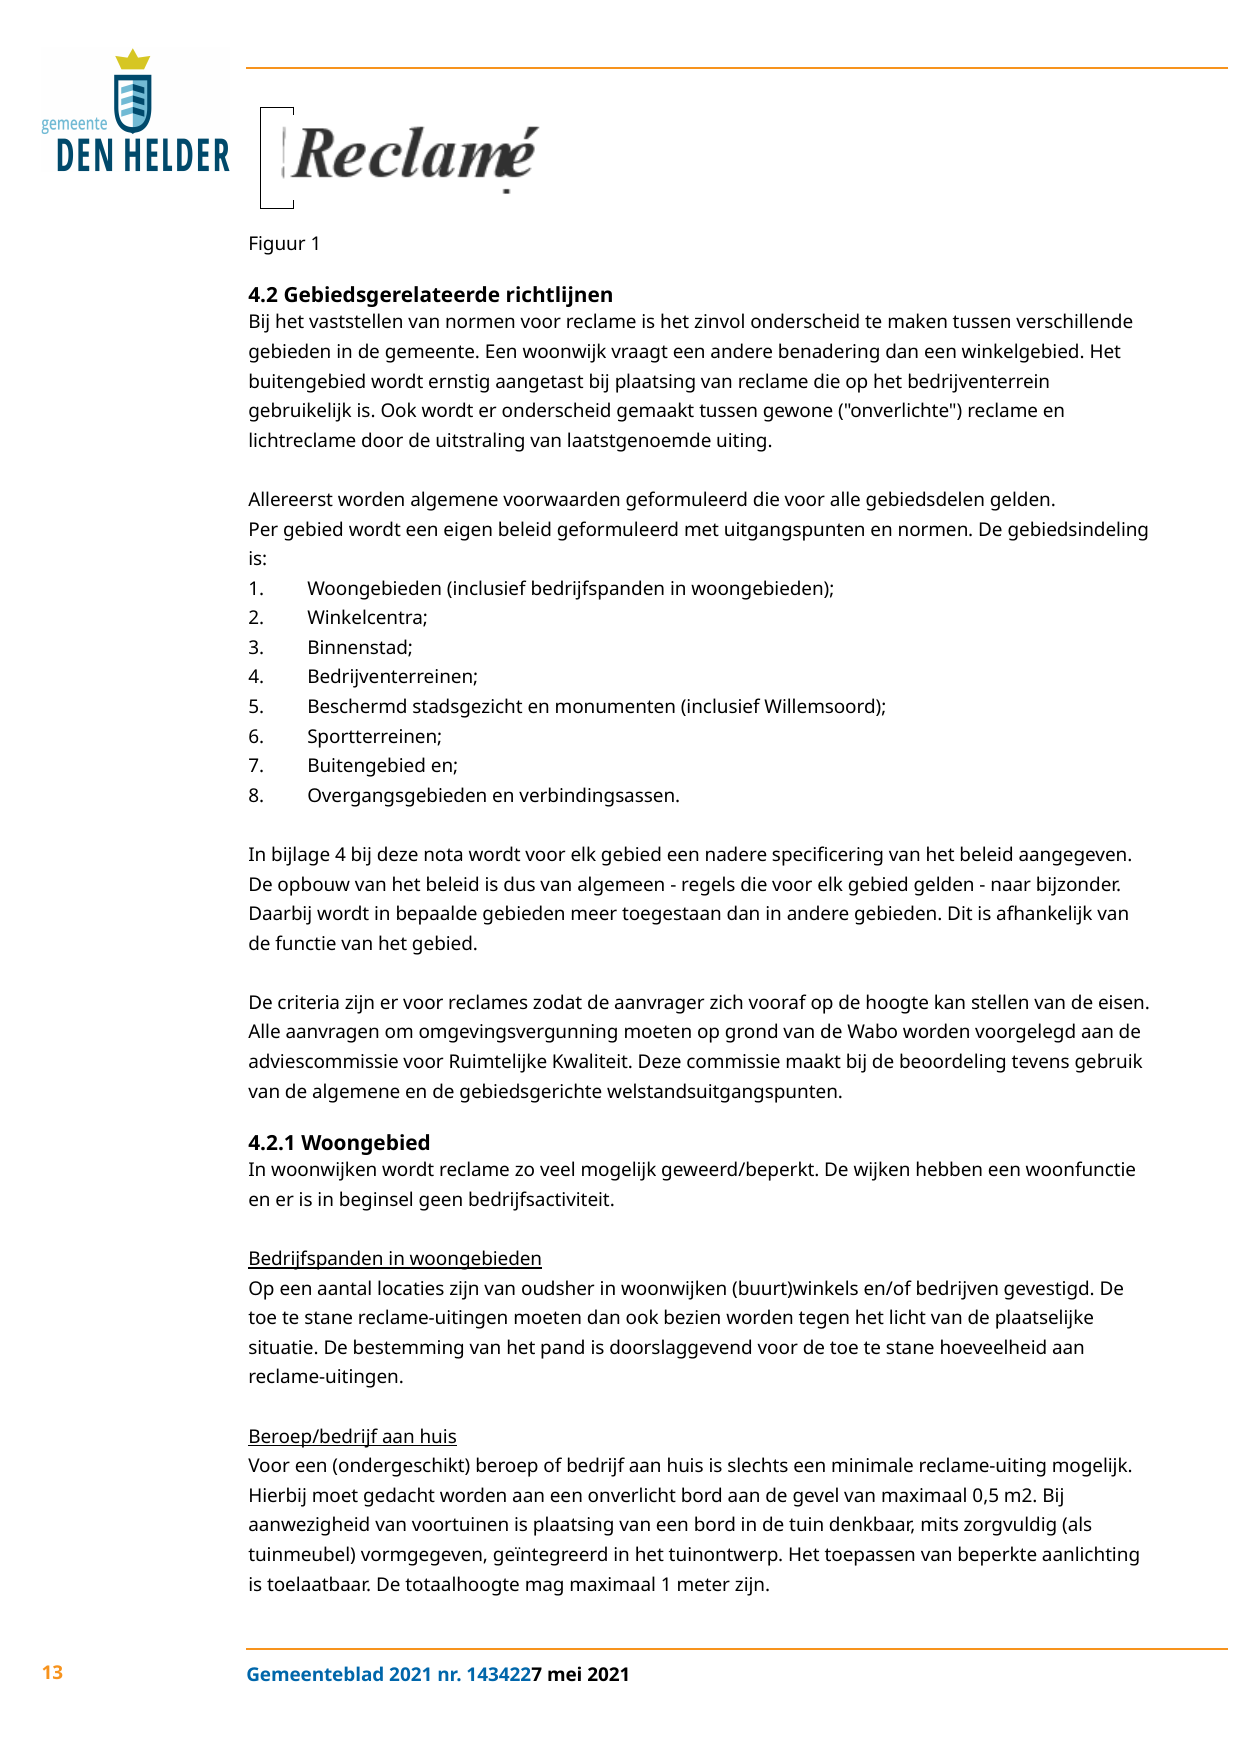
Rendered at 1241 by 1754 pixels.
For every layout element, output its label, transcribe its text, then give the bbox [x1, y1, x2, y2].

text In bijlage 4 bij deze nota wordt voor elk gebied een nadere specificering van het beleid aangegeven. [248, 841, 1152, 867]
text Voor een (ondergeschikt) beroep of bedrijf aan huis is slechts een minimale reclame-uiting mogelijk. Hierbij moet gedacht worden aan een onverlicht bord aan de gevel van maximaal 0,5 m2. Bij aanwezigheid van voortuinen is plaatsing van een bord in de tuin denkbaar, mits zorgvuldig (als tuinmeubel) vormgegeven, geïntegreerd in het tuinontwerp. Het toepassen van beperkte aanlichting is toelaatbaar. De totaalhoogte mag maximaal 1 meter zijn. [248, 1452, 1152, 1597]
list Binnenstad; [248, 634, 1152, 660]
list Buitengebied en; [248, 752, 1152, 778]
list Winkelcentra; [248, 604, 1152, 630]
text Beroep/bedrijf aan huis [248, 1423, 1152, 1449]
text Allereerst worden algemene voorwaarden geformuleerd die voor alle gebiedsdelen gelden. [248, 486, 1152, 512]
picture [130, 157, 135, 172]
list Sportterreinen; [248, 723, 1152, 748]
list Beschermd stadsgezicht en monumenten (inclusief Willemsoord); [248, 693, 1152, 719]
picture [182, 144, 187, 165]
picture [220, 160, 224, 172]
text Figuur 1 [248, 230, 1152, 256]
text Bij het vaststellen van normen voor reclame is het zinvol onderscheid te maken tussen verschillende gebieden in de gemeente. Een woonwijk vraagt een andere benadering dan een winkelgebied. Het buitengebied wordt ernstig aangetast bij plaatsing van reclame die op het bedrijventerrein gebruikelijk is. Ook wordt er onderscheid gemaakt tussen gewone ("onverlichte") reclame en lichtreclame door de uitstraling van laatstgenoemde uiting. [248, 309, 1152, 453]
list Woongebieden (inclusief bedrijfspanden in woongebieden); [248, 575, 1152, 601]
picture [268, 115, 565, 200]
list Overgangsgebieden en verbindingsassen. [248, 782, 1152, 808]
text Bedrijfspanden in woongebieden [248, 1245, 1152, 1271]
text 4.2 Gebiedsgerelateerde richtlijnen [248, 280, 1152, 309]
text Op een aantal locaties zijn van oudsher in woonwijken (buurt)winkels en/of bedrijven gevestigd. De toe te stane reclame-uitingen moeten dan ook bezien worden tegen het licht van de plaatselijke situatie. De bestemming van het pand is doorslaggevend voor de toe te stane hoeveelheid aan reclame-uitingen. [248, 1275, 1152, 1389]
list Bedrijventerreinen; [248, 664, 1152, 689]
text In woonwijken wordt reclame zo veel mogelijk geweerd/beperkt. De wijken hebben een woonfunctie en er is in beginsel geen bedrijfsactiviteit. [248, 1157, 1152, 1212]
picture [100, 154, 106, 172]
picture [41, 47, 231, 172]
text De opbouw van het beleid is dus van algemeen - regels die voor elk gebied gelden - naar bijzonder. Daarbij wordt in bepaalde gebieden meer toegestaan dan in andere gebieden. Dit is afhankelijk van de functie van het gebied. [248, 871, 1152, 956]
text De criteria zijn er voor reclames zodat de aanvrager zich vooraf op de hoogte kan stellen van de eisen. Alle aanvragen om omgevingsvergunning moeten op grond van de Wabo worden voorgelegd aan de adviescommissie voor Ruimtelijke Kwaliteit. Deze commissie maakt bij de beoordeling tevens gebruik van de algemene en de gebiedsgerichte welstandsuitgangspunten. [248, 989, 1152, 1103]
picture [63, 144, 68, 165]
text Per gebied wordt een eigen beleid geformuleerd met uitgangspunten en normen. De gebiedsindeling is: [248, 516, 1152, 571]
text 4.2.1 Woongebied [248, 1128, 1152, 1157]
